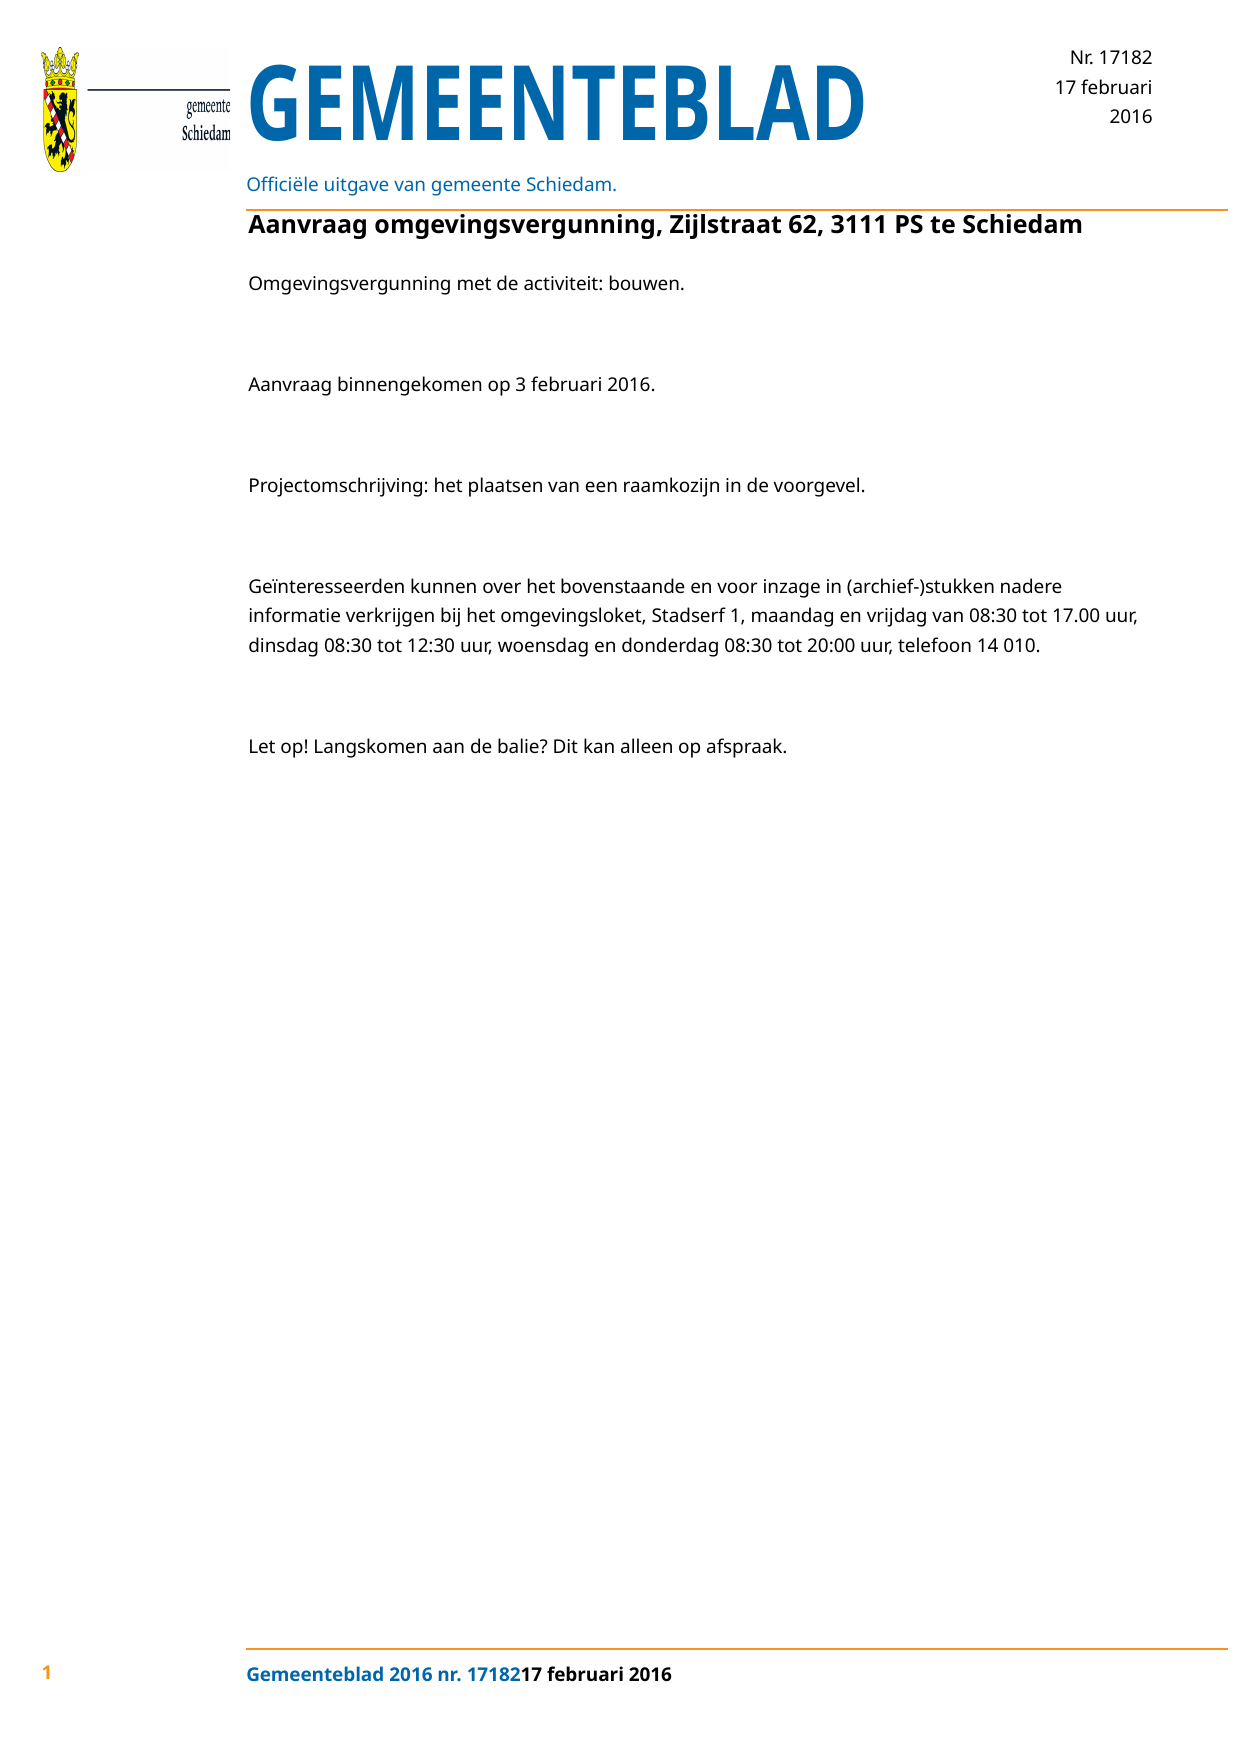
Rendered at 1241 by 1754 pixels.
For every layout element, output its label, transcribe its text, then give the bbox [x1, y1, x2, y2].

text Let op! Langskomen aan de balie? Dit kan alleen op afspraak. [248, 733, 1152, 758]
text Aanvraag omgevingsvergunning, Zijlstraat 62, 3111 PS te Schiedam [248, 211, 1152, 241]
text Omgevingsvergunning met de activiteit: bouwen. [248, 270, 1152, 296]
picture [41, 47, 231, 172]
text Aanvraag binnengekomen op 3 februari 2016. [248, 371, 1152, 397]
text Geïnteresseerden kunnen over het bovenstaande en voor inzage in (archief-)stukken nadere informatie verkrijgen bij het omgevingsloket, Stadserf 1, maandag en vrijdag van 08:30 tot 17.00 uur, dinsdag 08:30 tot 12:30 uur, woensdag en donderdag 08:30 tot 20:00 uur, telefoon 14 010. [248, 573, 1152, 658]
text Projectomschrijving: het plaatsen van een raamkozijn in de voorgevel. [248, 472, 1152, 498]
